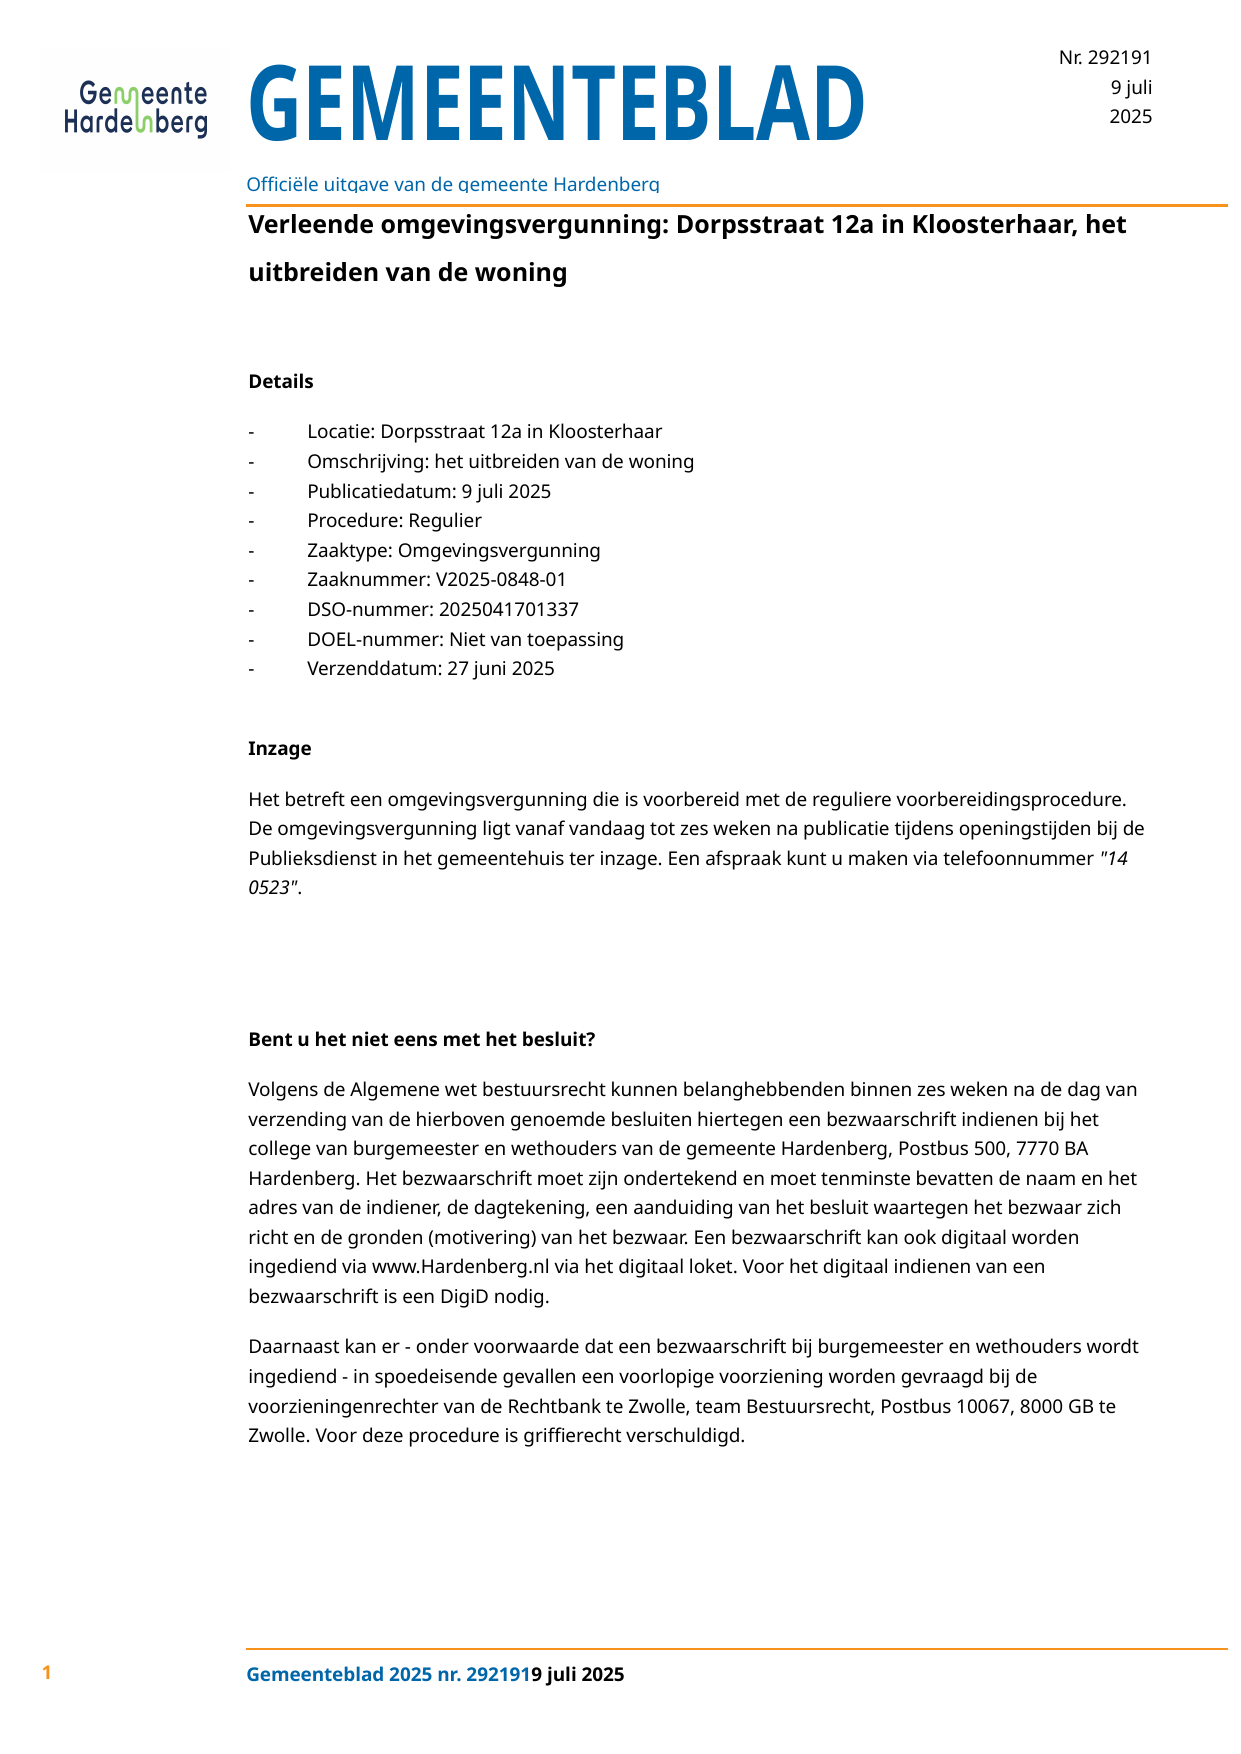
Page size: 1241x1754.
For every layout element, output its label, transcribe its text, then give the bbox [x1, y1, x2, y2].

list Publicatiedatum: 9 juli 2025 [248, 478, 1152, 504]
text Daarnaast kan er - onder voorwaarde dat een bezwaarschrift bij burgemeester en wethouders wordt ingediend - in spoedeisende gevallen een voorlopige voorziening worden gevraagd bij de voorzieningenrechter van de Rechtbank te Zwolle, team Bestuursrecht, Postbus 10067, 8000 GB te Zwolle. Voor deze procedure is griffierecht verschuldigd. [248, 1334, 1152, 1448]
text Bent u het niet eens met het besluit? [248, 1026, 1152, 1052]
text Details [248, 368, 1152, 394]
picture [41, 47, 231, 172]
text Verleende omgevingsvergunning: Dorpsstraat 12a in Kloosterhaar, het uitbreiden van de woning [248, 207, 1152, 288]
text Volgens de Algemene wet bestuursrecht kunnen belanghebbenden binnen zes weken na de dag van verzending van de hierboven genoemde besluiten hiertegen een bezwaarschrift indienen bij het college van burgemeester en wethouders van de gemeente Hardenberg, Postbus 500, 7770 BA Hardenberg. Het bezwaarschrift moet zijn ondertekend en moet tenminste bevatten de naam en het adres van de indiener, de dagtekening, een aanduiding van het besluit waartegen het bezwaar zich richt en de gronden (motivering) van het bezwaar. Een bezwaarschrift kan ook digitaal worden ingediend via www.Hardenberg.nl via het digitaal loket. Voor het digitaal indienen van een bezwaarschrift is een DigiD nodig. [248, 1076, 1152, 1309]
list Locatie: Dorpsstraat 12a in Kloosterhaar [248, 419, 1152, 444]
list DOEL-nummer: Niet van toepassing [248, 626, 1152, 652]
list Omschrijving: het uitbreiden van de woning [248, 448, 1152, 474]
list Verzenddatum: 27 juni 2025 [248, 655, 1152, 681]
text Het betreft een omgevingsvergunning die is voorbereid met de reguliere voorbereidingsprocedure. De omgevingsvergunning ligt vanaf vandaag tot zes weken na publicatie tijdens openingstijden bij de Publieksdienst in het gemeentehuis ter inzage. Een afspraak kunt u maken via telefoonnummer "14 0523". [248, 786, 1152, 900]
list Procedure: Regulier [248, 507, 1152, 533]
text Inzage [248, 735, 1152, 761]
list Zaaknummer: V2025-0848-01 [248, 567, 1152, 592]
list DSO-nummer: 2025041701337 [248, 596, 1152, 622]
list Zaaktype: Omgevingsvergunning [248, 537, 1152, 563]
